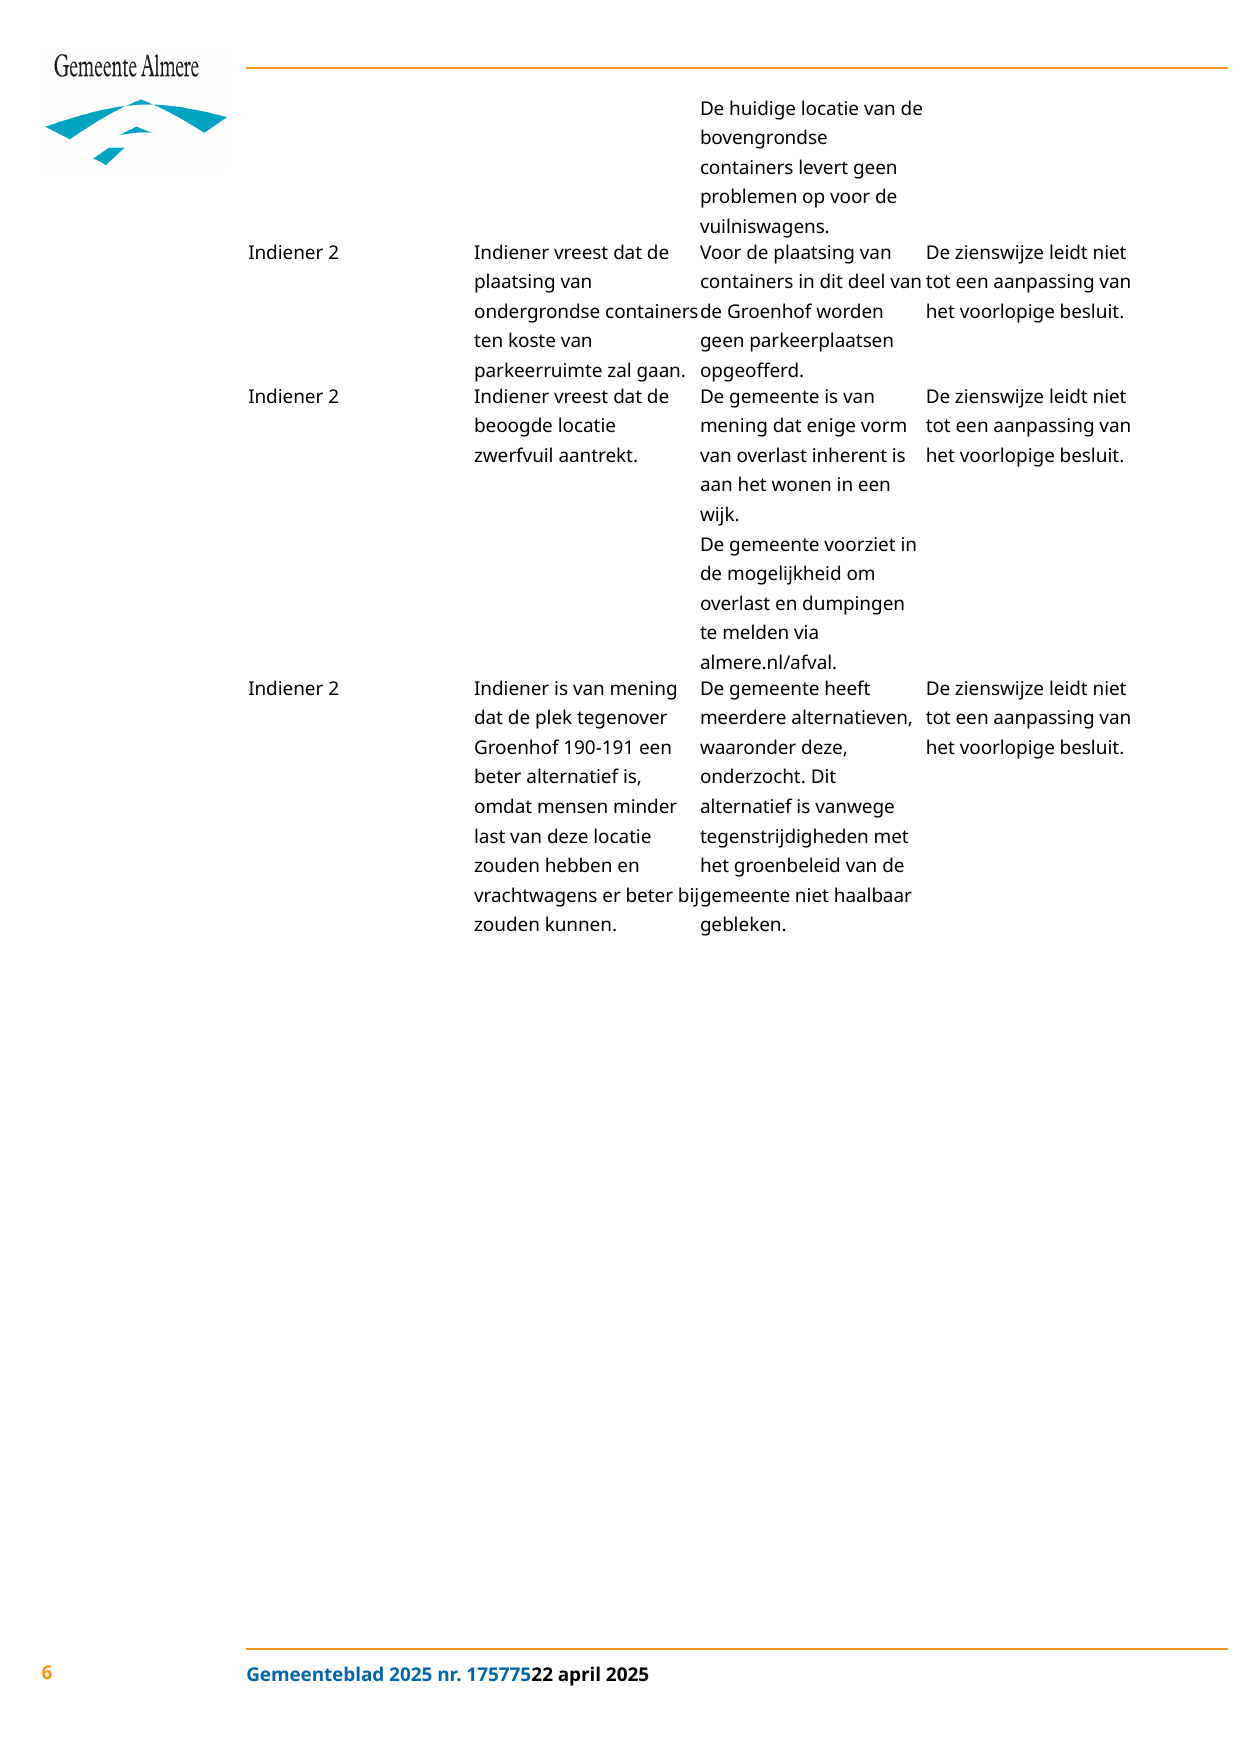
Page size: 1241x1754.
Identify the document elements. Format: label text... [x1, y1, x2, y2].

table_cell De zienswijze leidt niet tot een aanpassing van het voorlopige besluit. [926, 675, 1152, 937]
picture [41, 47, 231, 172]
table_cell Indiener vreest dat de plaatsing van ondergrondse containers ten koste van parkeerruimte zal gaan. [474, 239, 700, 383]
table_cell De gemeente is van mening dat enige vorm van overlast inherent is aan het wonen in een wijk. De gemeente voorziet in de mogelijkheid om overlast en dumpingen te melden via almere.nl/afval. [700, 383, 926, 675]
table_cell De huidige locatie van de bovengrondse containers levert geen problemen op voor de vuilniswagens. [700, 95, 926, 239]
table_cell De gemeente heeft meerdere alternatieven, waaronder deze, onderzocht. Dit alternatief is vanwege tegenstrijdigheden met het groenbeleid van de gemeente niet haalbaar gebleken. [700, 675, 926, 937]
table_cell [248, 95, 474, 239]
table_cell Indiener 2 [248, 675, 474, 937]
table_cell Indiener 2 [248, 383, 474, 675]
table_cell Indiener is van mening dat de plek tegenover Groenhof 190-191 een beter alternatief is, omdat mensen minder last van deze locatie zouden hebben en vrachtwagens er beter bij zouden kunnen. [474, 675, 700, 937]
table_cell [474, 95, 700, 239]
table_cell Indiener 2 [248, 239, 474, 383]
table_cell Voor de plaatsing van containers in dit deel van de Groenhof worden geen parkeerplaatsen opgeofferd. [700, 239, 926, 383]
table_cell De zienswijze leidt niet tot een aanpassing van het voorlopige besluit. [926, 239, 1152, 383]
table_cell De zienswijze leidt niet tot een aanpassing van het voorlopige besluit. [926, 383, 1152, 675]
table_cell Indiener vreest dat de beoogde locatie zwerfvuil aantrekt. [474, 383, 700, 675]
table_cell [926, 95, 1152, 239]
